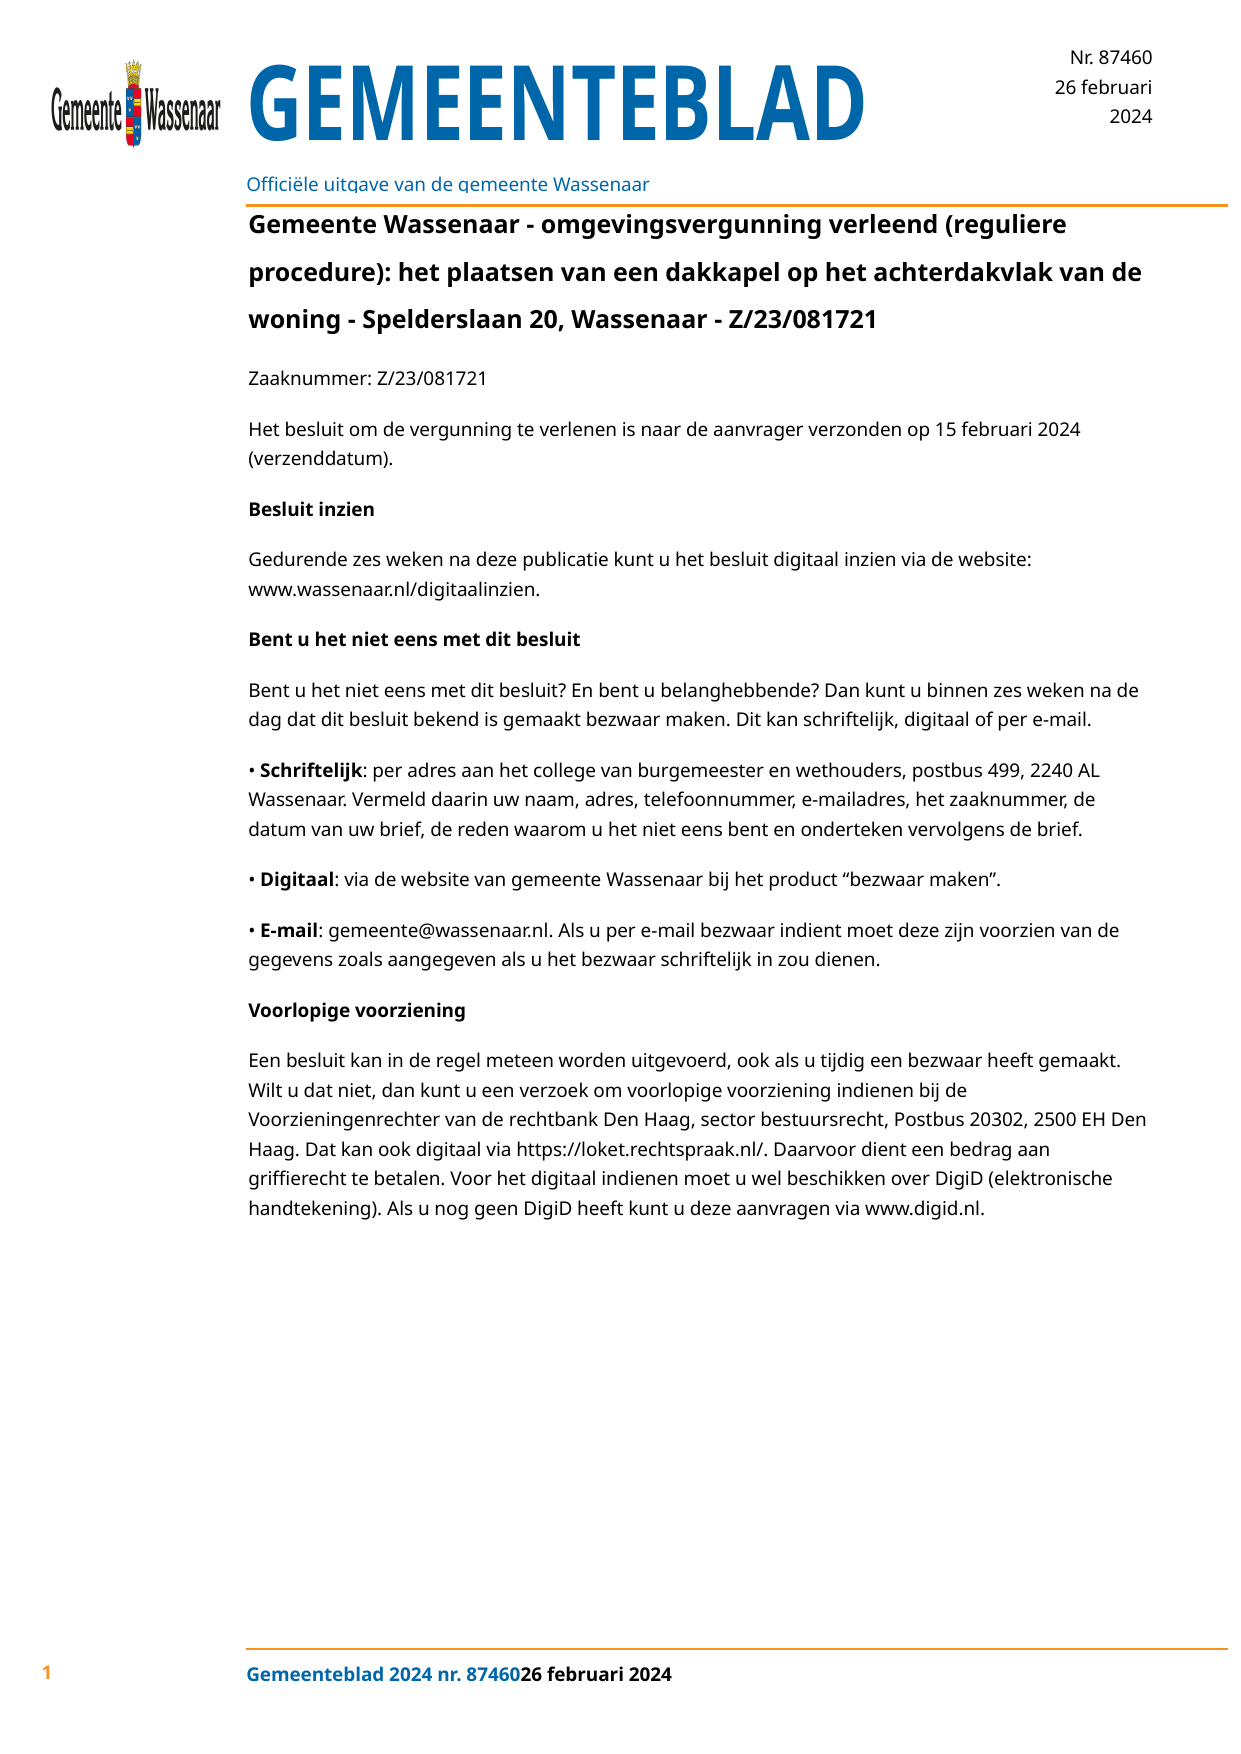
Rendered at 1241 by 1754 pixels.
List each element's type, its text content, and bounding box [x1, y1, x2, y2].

text • Schriftelijk: per adres aan het college van burgemeester en wethouders, postbus 499, 2240 AL Wassenaar. Vermeld daarin uw naam, adres, telefoonnummer, e-mailadres, het zaaknummer, de datum van uw brief, de reden waarom u het niet eens bent en onderteken vervolgens de brief. [248, 757, 1152, 842]
text Bent u het niet eens met dit besluit? En bent u belanghebbende? Dan kunt u binnen zes weken na de dag dat dit besluit bekend is gemaakt bezwaar maken. Dit kan schriftelijk, digitaal of per e-mail. [248, 677, 1152, 732]
picture [41, 47, 231, 172]
text • E-mail: gemeente@wassenaar.nl. Als u per e-mail bezwaar indient moet deze zijn voorzien van de gegevens zoals aangegeven als u het bezwaar schriftelijk in zou dienen. [248, 917, 1152, 972]
text Bent u het niet eens met dit besluit [248, 626, 1152, 652]
text Gemeente Wassenaar - omgevingsvergunning verleend (reguliere procedure): het plaatsen van een dakkapel op het achterdakvlak van de woning - Spelderslaan 20, Wassenaar - Z/23/081721 [248, 207, 1152, 336]
text • Digitaal: via de website van gemeente Wassenaar bij het product “bezwaar maken”. [248, 866, 1152, 892]
text Besluit inzien [248, 496, 1152, 522]
text Zaaknummer: Z/23/081721 [248, 366, 1152, 391]
text Voorlopige voorziening [248, 997, 1152, 1022]
text Gedurende zes weken na deze publicatie kunt u het besluit digitaal inzien via de website: www.wassenaar.nl/digitaalinzien. [248, 546, 1152, 602]
text Het besluit om de vergunning te verlenen is naar de aanvrager verzonden op 15 februari 2024 (verzenddatum). [248, 416, 1152, 471]
text Een besluit kan in de regel meteen worden uitgevoerd, ook als u tijdig een bezwaar heeft gemaakt. Wilt u dat niet, dan kunt u een verzoek om voorlopige voorziening indienen bij de Voorzieningenrechter van de rechtbank Den Haag, sector bestuursrecht, Postbus 20302, 2500 EH Den Haag. Dat kan ook digitaal via https://loket.rechtspraak.nl/. Daarvoor dient een bedrag aan griffierecht te betalen. Voor het digitaal indienen moet u wel beschikken over DigiD (elektronische handtekening). Als u nog geen DigiD heeft kunt u deze aanvragen via www.digid.nl. [248, 1047, 1152, 1221]
